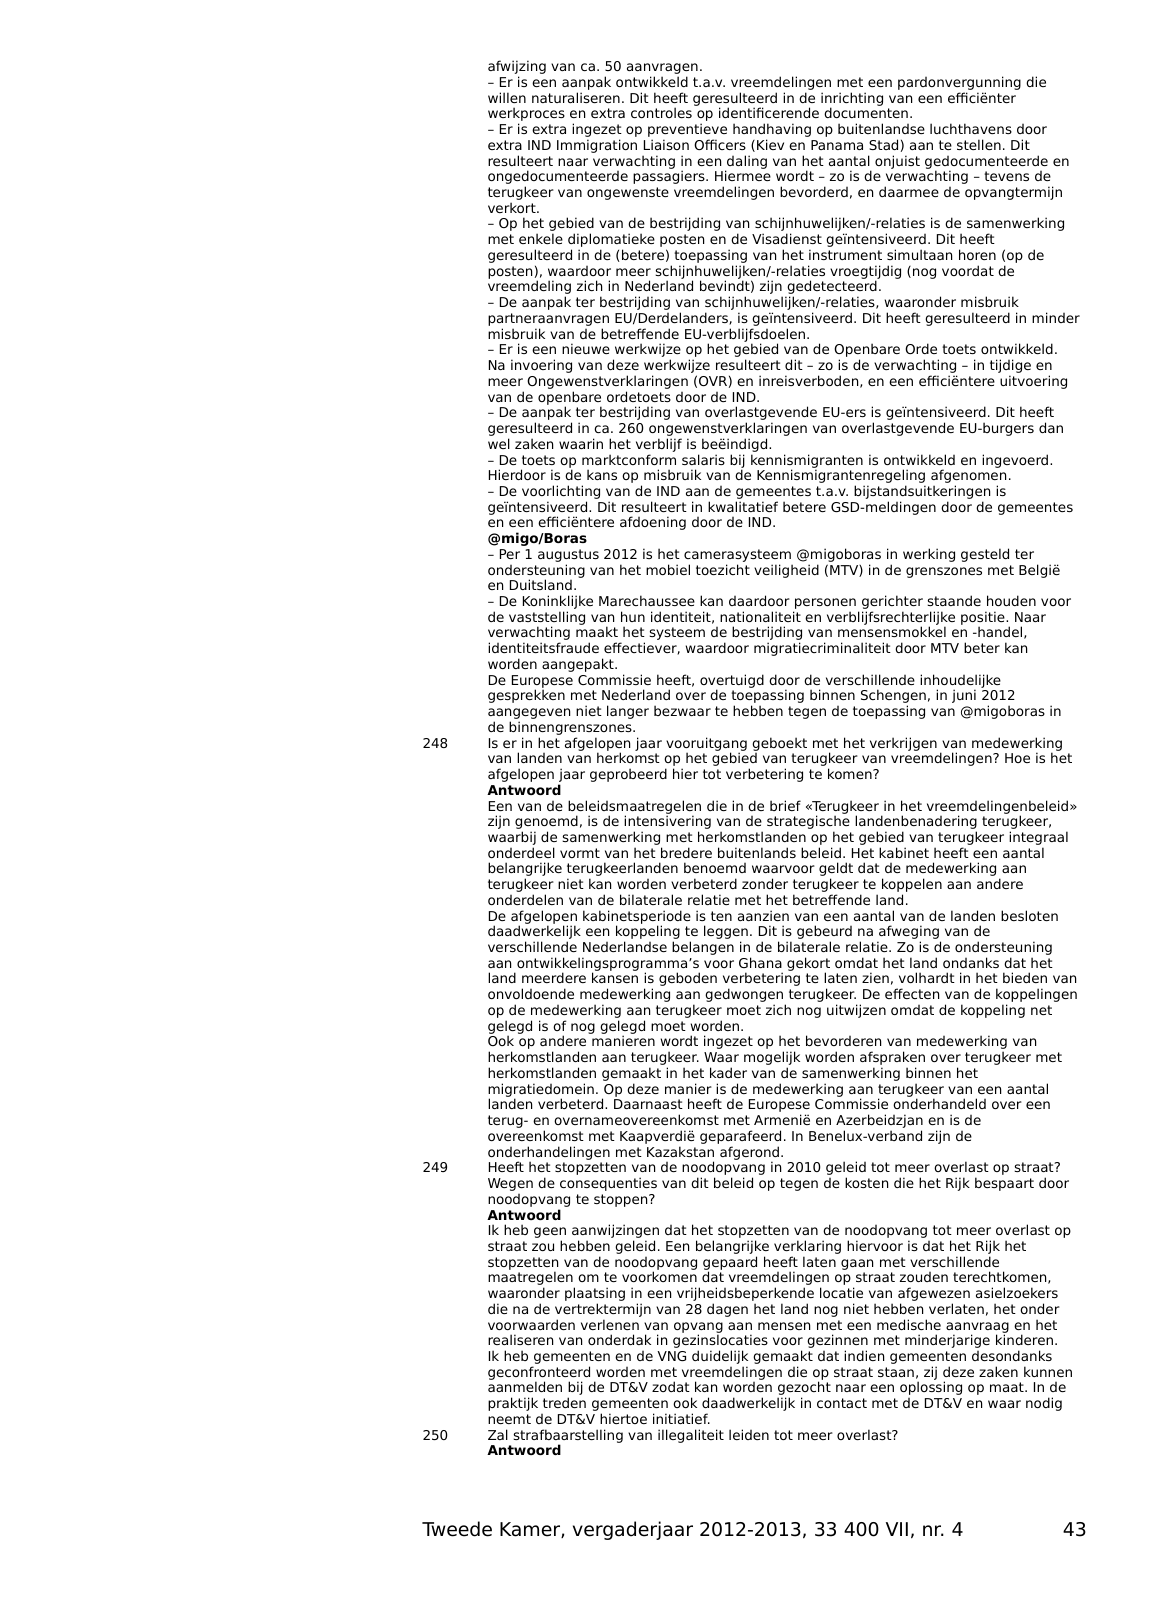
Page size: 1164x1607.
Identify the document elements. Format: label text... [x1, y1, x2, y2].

table_cell 249 [422, 1160, 481, 1427]
table_cell 248 [422, 735, 481, 1160]
table_cell @migo/Boras – Per 1 augustus 2012 is het camerasysteem @migoboras in werking gesteld ter ondersteuning van het mobiel toezicht veiligheid (MTV) in de grenszones met België en Duitsland. – De Koninklijke Marechaussee kan daardoor personen gerichter staande houden voor de vaststelling van hun identiteit, nationaliteit en verblijfsrechterlijke positie. Naar verwachting maakt het systeem de bestrijding van mensensmokkel en -handel, identiteitsfraude effectiever, waardoor migratiecriminaliteit door MTV beter kan worden aangepakt. De Europese Commissie heeft, overtuigd door de verschillende inhoudelijke gesprekken met Nederland over de toepassing binnen Schengen, in juni 2012 aangegeven niet langer bezwaar te hebben tegen de toepassing van @migoboras in de binnengrenszones. [481, 531, 1087, 735]
table_cell [422, 531, 481, 735]
table_cell Zal strafbaarstelling van illegaliteit leiden tot meer overlast? Antwoord [481, 1428, 1087, 1459]
table_cell Is er in het afgelopen jaar vooruitgang geboekt met het verkrijgen van medewerking van landen van herkomst op het gebied van terugkeer van vreemdelingen? Hoe is het afgelopen jaar geprobeerd hier tot verbetering te komen? Antwoord Een van de beleidsmaatregelen die in de brief «Terugkeer in het vreemdelingenbeleid» zijn genoemd, is de intensivering van de strategische landenbenadering terugkeer, waarbij de samenwerking met herkomstlanden op het gebied van terugkeer integraal onderdeel vormt van het bredere buitenlands beleid. Het kabinet heeft een aantal belangrijke terugkeerlanden benoemd waarvoor geldt dat de medewerking aan terugkeer niet kan worden verbeterd zonder terugkeer te koppelen aan andere onderdelen van de bilaterale relatie met het betreffende land. De afgelopen kabinetsperiode is ten aanzien van een aantal van de landen besloten daadwerkelijk een koppeling te leggen. Dit is gebeurd na afweging van de verschillende Nederlandse belangen in de bilaterale relatie. Zo is de ondersteuning aan ontwikkelingsprogramma’s voor Ghana gekort omdat het land ondanks dat het land meerdere kansen is geboden verbetering te laten zien, volhardt in het bieden van onvoldoende medewerking aan gedwongen terugkeer. De effecten van de koppelingen op de medewerking aan terugkeer moet zich nog uitwijzen omdat de koppeling net gelegd is of nog gelegd moet worden. Ook op andere manieren wordt ingezet op het bevorderen van medewerking van herkomstlanden aan terugkeer. Waar mogelijk worden afspraken over terugkeer met herkomstlanden gemaakt in het kader van de samenwerking binnen het migratiedomein. Op deze manier is de medewerking aan terugkeer van een aantal landen verbeterd. Daarnaast heeft de Europese Commissie onderhandeld over een terug- en overnameovereenkomst met Armenië en Azerbeidzjan en is de overeenkomst met Kaapverdië geparafeerd. In Benelux-verband zijn de onderhandelingen met Kazakstan afgerond. [481, 735, 1087, 1160]
table_cell 250 [422, 1428, 481, 1459]
table_cell afwijzing van ca. 50 aanvragen. – Er is een aanpak ontwikkeld t.a.v. vreemdelingen met een pardonvergunning die willen naturaliseren. Dit heeft geresulteerd in de inrichting van een efficiënter werkproces en extra controles op identificerende documenten. – Er is extra ingezet op preventieve handhaving op buitenlandse luchthavens door extra IND Immigration Liaison Officers (Kiev en Panama Stad) aan te stellen. Dit resulteert naar verwachting in een daling van het aantal onjuist gedocumenteerde en ongedocumenteerde passagiers. Hiermee wordt – zo is de verwachting – tevens de terugkeer van ongewenste vreemdelingen bevorderd, en daarmee de opvangtermijn verkort. – Op het gebied van de bestrijding van schijnhuwelijken/-relaties is de samenwerking met enkele diplomatieke posten en de Visadienst geïntensiveerd. Dit heeft geresulteerd in de (betere) toepassing van het instrument simultaan horen (op de posten), waardoor meer schijnhuwelijken/-relaties vroegtijdig (nog voordat de vreemdeling zich in Nederland bevindt) zijn gedetecteerd. – De aanpak ter bestrijding van schijnhuwelijken/-relaties, waaronder misbruik partneraanvragen EU/Derdelanders, is geïntensiveerd. Dit heeft geresulteerd in minder misbruik van de betreffende EU-verblijfsdoelen. – Er is een nieuwe werkwijze op het gebied van de Openbare Orde toets ontwikkeld. Na invoering van deze werkwijze resulteert dit – zo is de verwachting – in tijdige en meer Ongewenstverklaringen (OVR) en inreisverboden, en een efficiëntere uitvoering van de openbare ordetoets door de IND. – De aanpak ter bestrijding van overlastgevende EU-ers is geïntensiveerd. Dit heeft geresulteerd in ca. 260 ongewenstverklaringen van overlastgevende EU-burgers dan wel zaken waarin het verblijf is beëindigd. – De toets op marktconform salaris bij kennismigranten is ontwikkeld en ingevoerd. Hierdoor is de kans op misbruik van de Kennismigrantenregeling afgenomen. – De voorlichting van de IND aan de gemeentes t.a.v. bijstandsuitkeringen is geïntensiveerd. Dit resulteert in kwalitatief betere GSD-meldingen door de gemeentes en een efficiëntere afdoening door de IND. [481, 59, 1087, 531]
table_cell Heeft het stopzetten van de noodopvang in 2010 geleid tot meer overlast op straat? Wegen de consequenties van dit beleid op tegen de kosten die het Rijk bespaart door noodopvang te stoppen? Antwoord Ik heb geen aanwijzingen dat het stopzetten van de noodopvang tot meer overlast op straat zou hebben geleid. Een belangrijke verklaring hiervoor is dat het Rijk het stopzetten van de noodopvang gepaard heeft laten gaan met verschillende maatregelen om te voorkomen dat vreemdelingen op straat zouden terechtkomen, waaronder plaatsing in een vrijheidsbeperkende locatie van afgewezen asielzoekers die na de vertrektermijn van 28 dagen het land nog niet hebben verlaten, het onder voorwaarden verlenen van opvang aan mensen met een medische aanvraag en het realiseren van onderdak in gezinslocaties voor gezinnen met minderjarige kinderen. Ik heb gemeenten en de VNG duidelijk gemaakt dat indien gemeenten desondanks geconfronteerd worden met vreemdelingen die op straat staan, zij deze zaken kunnen aanmelden bij de DT&V zodat kan worden gezocht naar een oplossing op maat. In de praktijk treden gemeenten ook daadwerkelijk in contact met de DT&V en waar nodig neemt de DT&V hiertoe initiatief. [481, 1160, 1087, 1427]
table_cell [422, 59, 481, 531]
